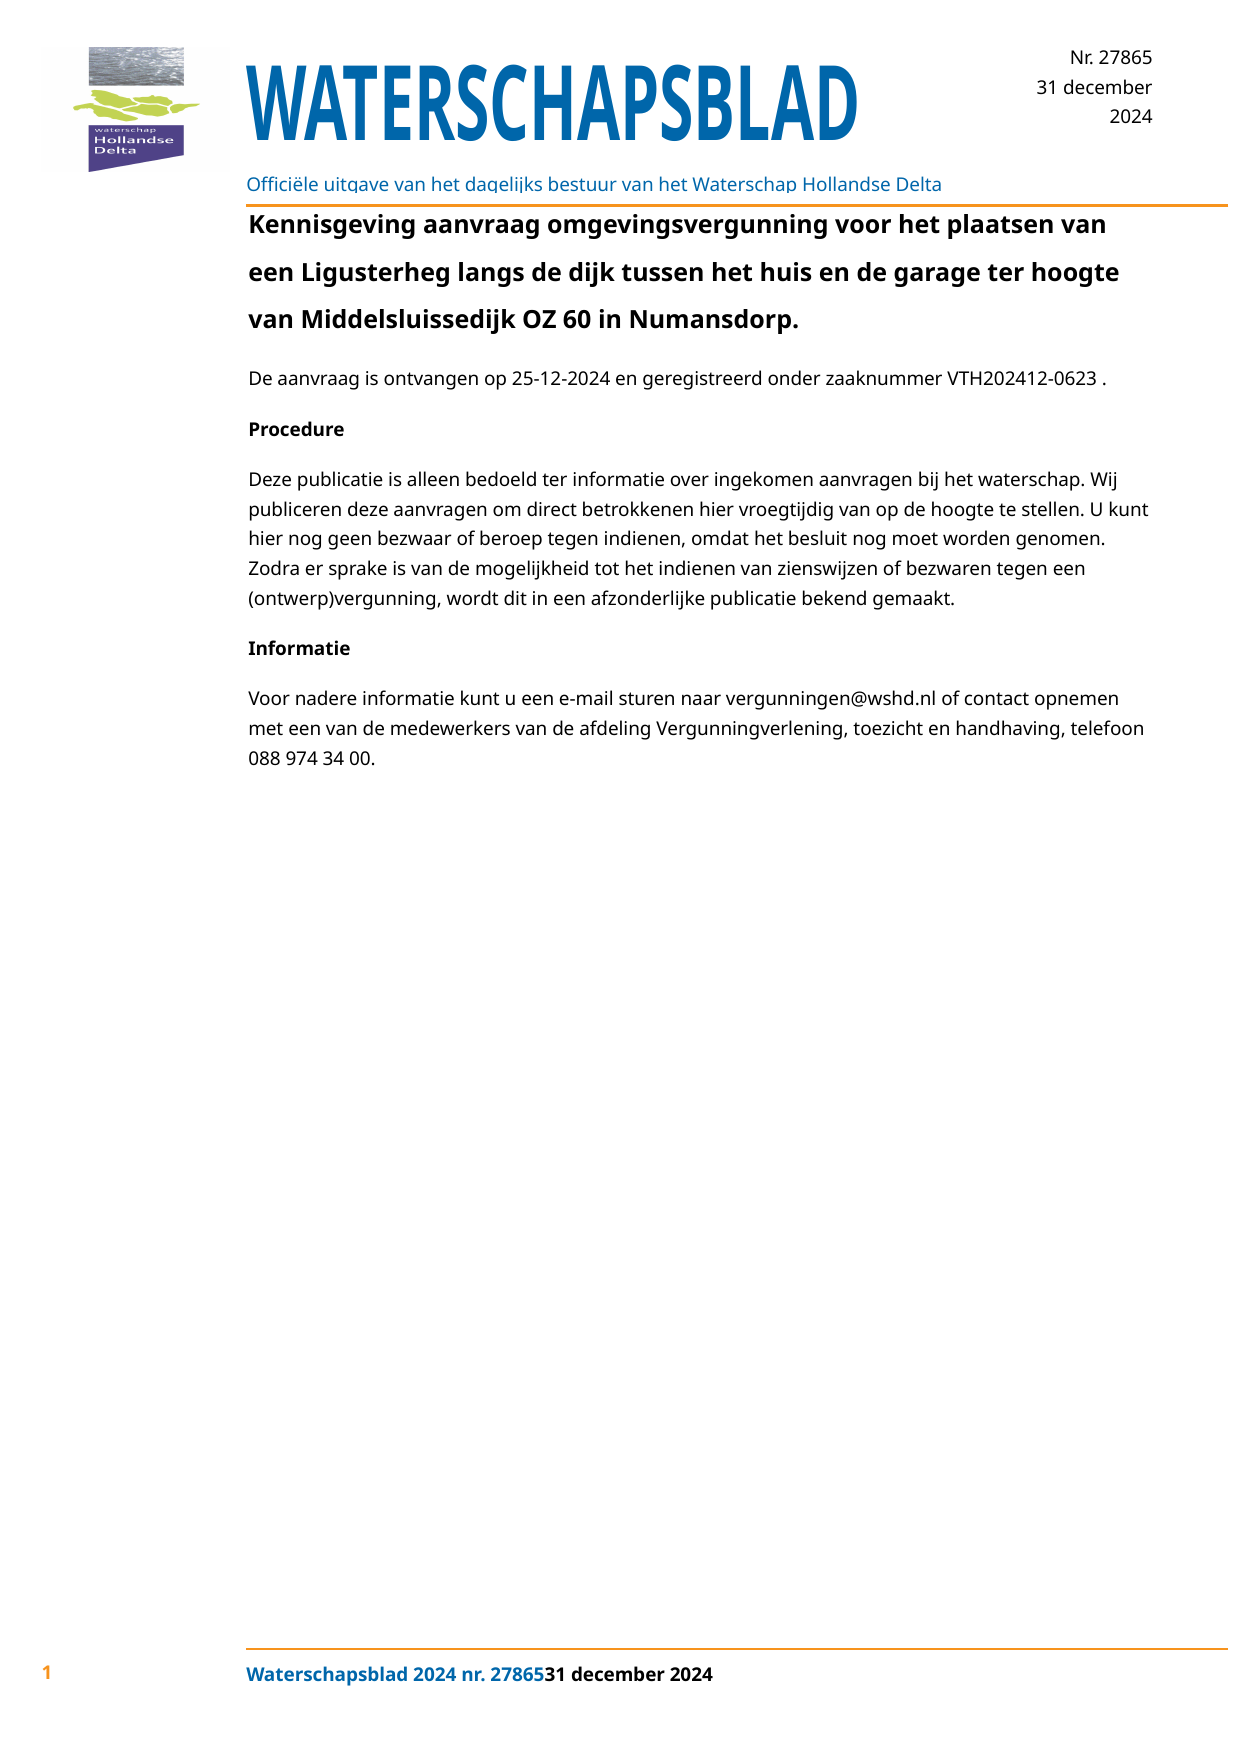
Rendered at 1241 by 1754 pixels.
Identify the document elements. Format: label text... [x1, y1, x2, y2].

text Voor nadere informatie kunt u een e-mail sturen naar vergunningen@wshd.nl of contact opnemen met een van de medewerkers van de afdeling Vergunningverlening, toezicht en handhaving, telefoon 088 974 34 00. [248, 686, 1152, 770]
text Informatie [248, 635, 1152, 661]
picture [41, 47, 231, 172]
text Kennisgeving aanvraag omgevingsvergunning voor het plaatsen van een Ligusterheg langs de dijk tussen het huis en de garage ter hoogte van Middelsluissedijk OZ 60 in Numansdorp. [248, 207, 1152, 336]
text De aanvraag is ontvangen op 25-12-2024 en geregistreerd onder zaaknummer VTH202412-0623 . [248, 366, 1152, 391]
text Procedure [248, 416, 1152, 442]
text Deze publicatie is alleen bedoeld ter informatie over ingekomen aanvragen bij het waterschap. Wij publiceren deze aanvragen om direct betrokkenen hier vroegtijdig van op de hoogte te stellen. U kunt hier nog geen bezwaar of beroep tegen indienen, omdat het besluit nog moet worden genomen. Zodra er sprake is van de mogelijkheid tot het indienen van zienswijzen of bezwaren tegen een (ontwerp)vergunning, wordt dit in een afzonderlijke publicatie bekend gemaakt. [248, 466, 1152, 610]
